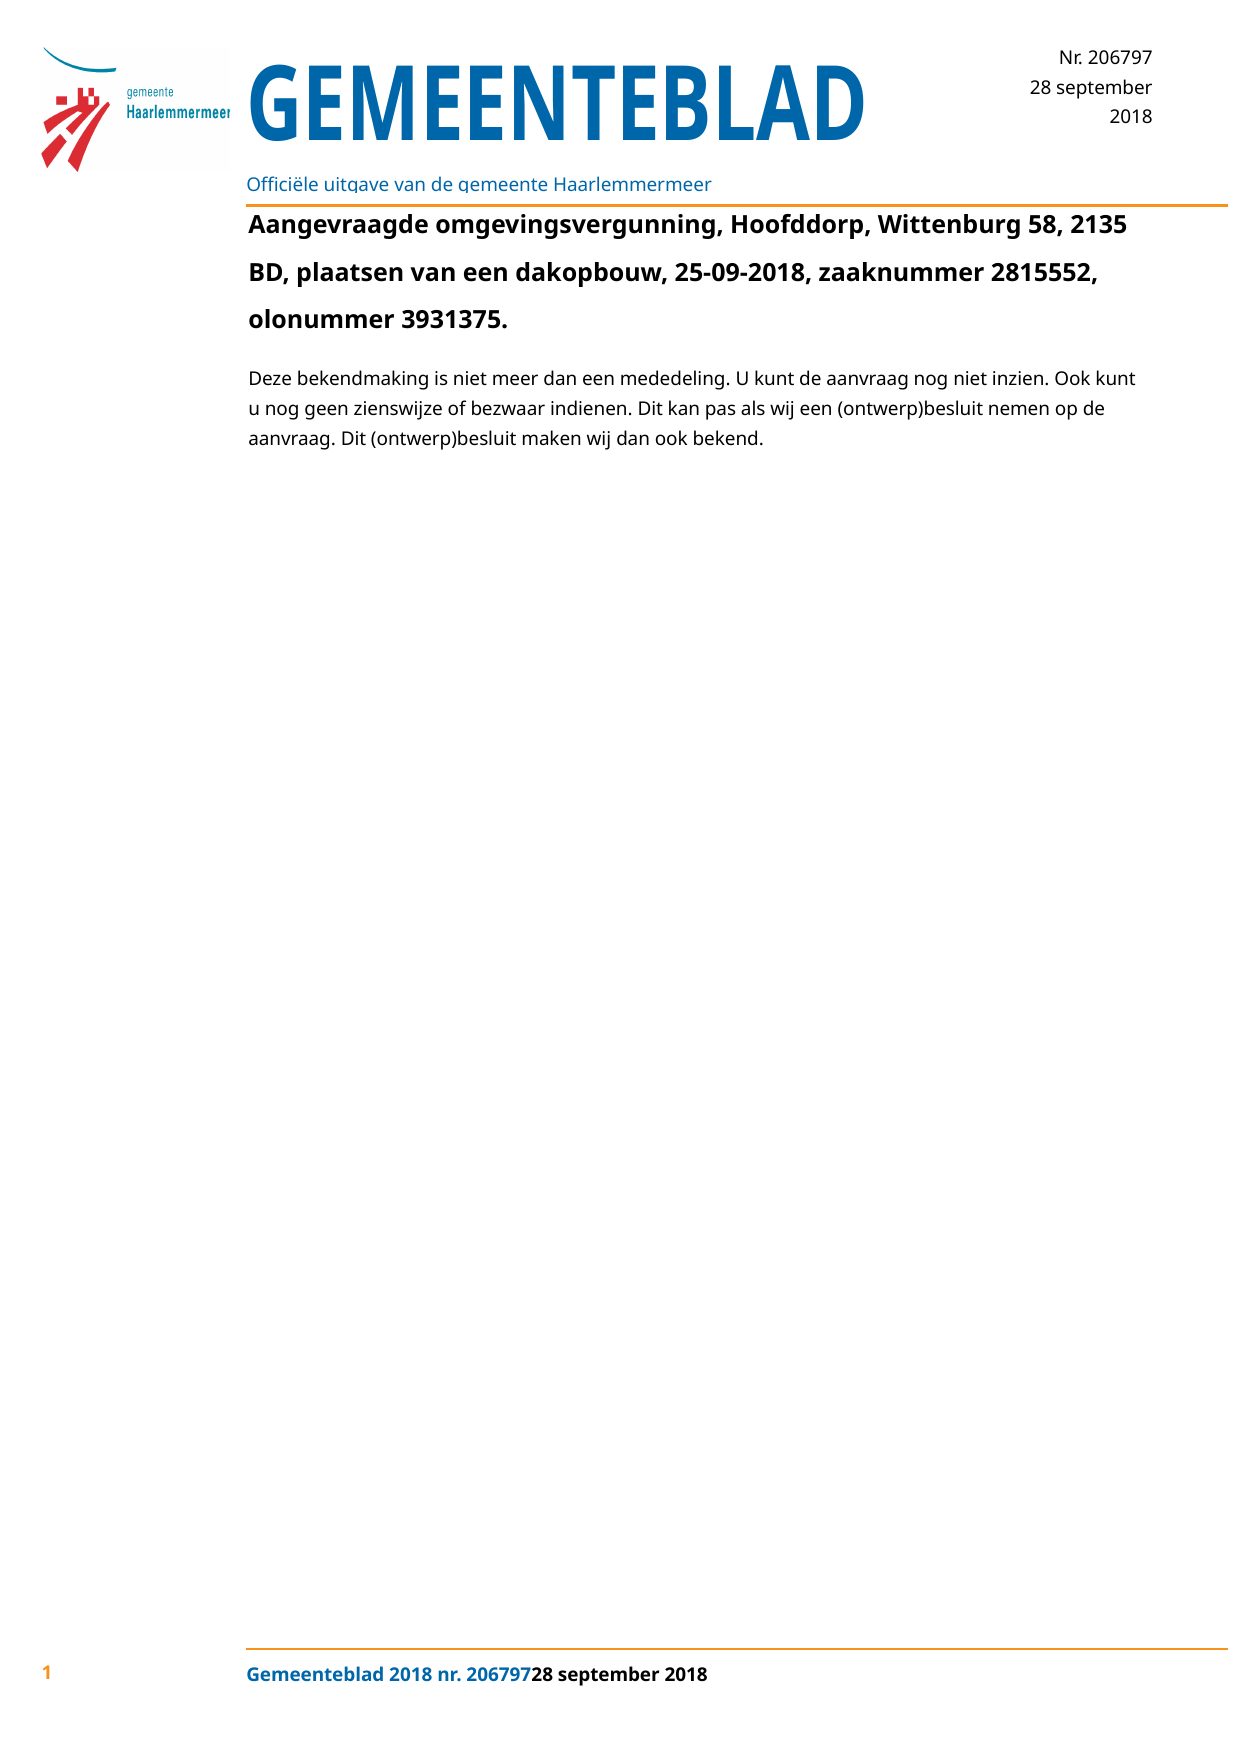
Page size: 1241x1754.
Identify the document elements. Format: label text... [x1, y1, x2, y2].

text Deze bekendmaking is niet meer dan een mededeling. U kunt de aanvraag nog niet inzien. Ook kunt u nog geen zienswijze of bezwaar indienen. Dit kan pas als wij een (ontwerp)besluit nemen op de aanvraag. Dit (ontwerp)besluit maken wij dan ook bekend. [248, 366, 1152, 450]
text Aangevraagde omgevingsvergunning, Hoofddorp, Wittenburg 58, 2135 BD, plaatsen van een dakopbouw, 25-09-2018, zaaknummer 2815552, olonummer 3931375. [248, 207, 1152, 336]
picture [41, 47, 231, 172]
